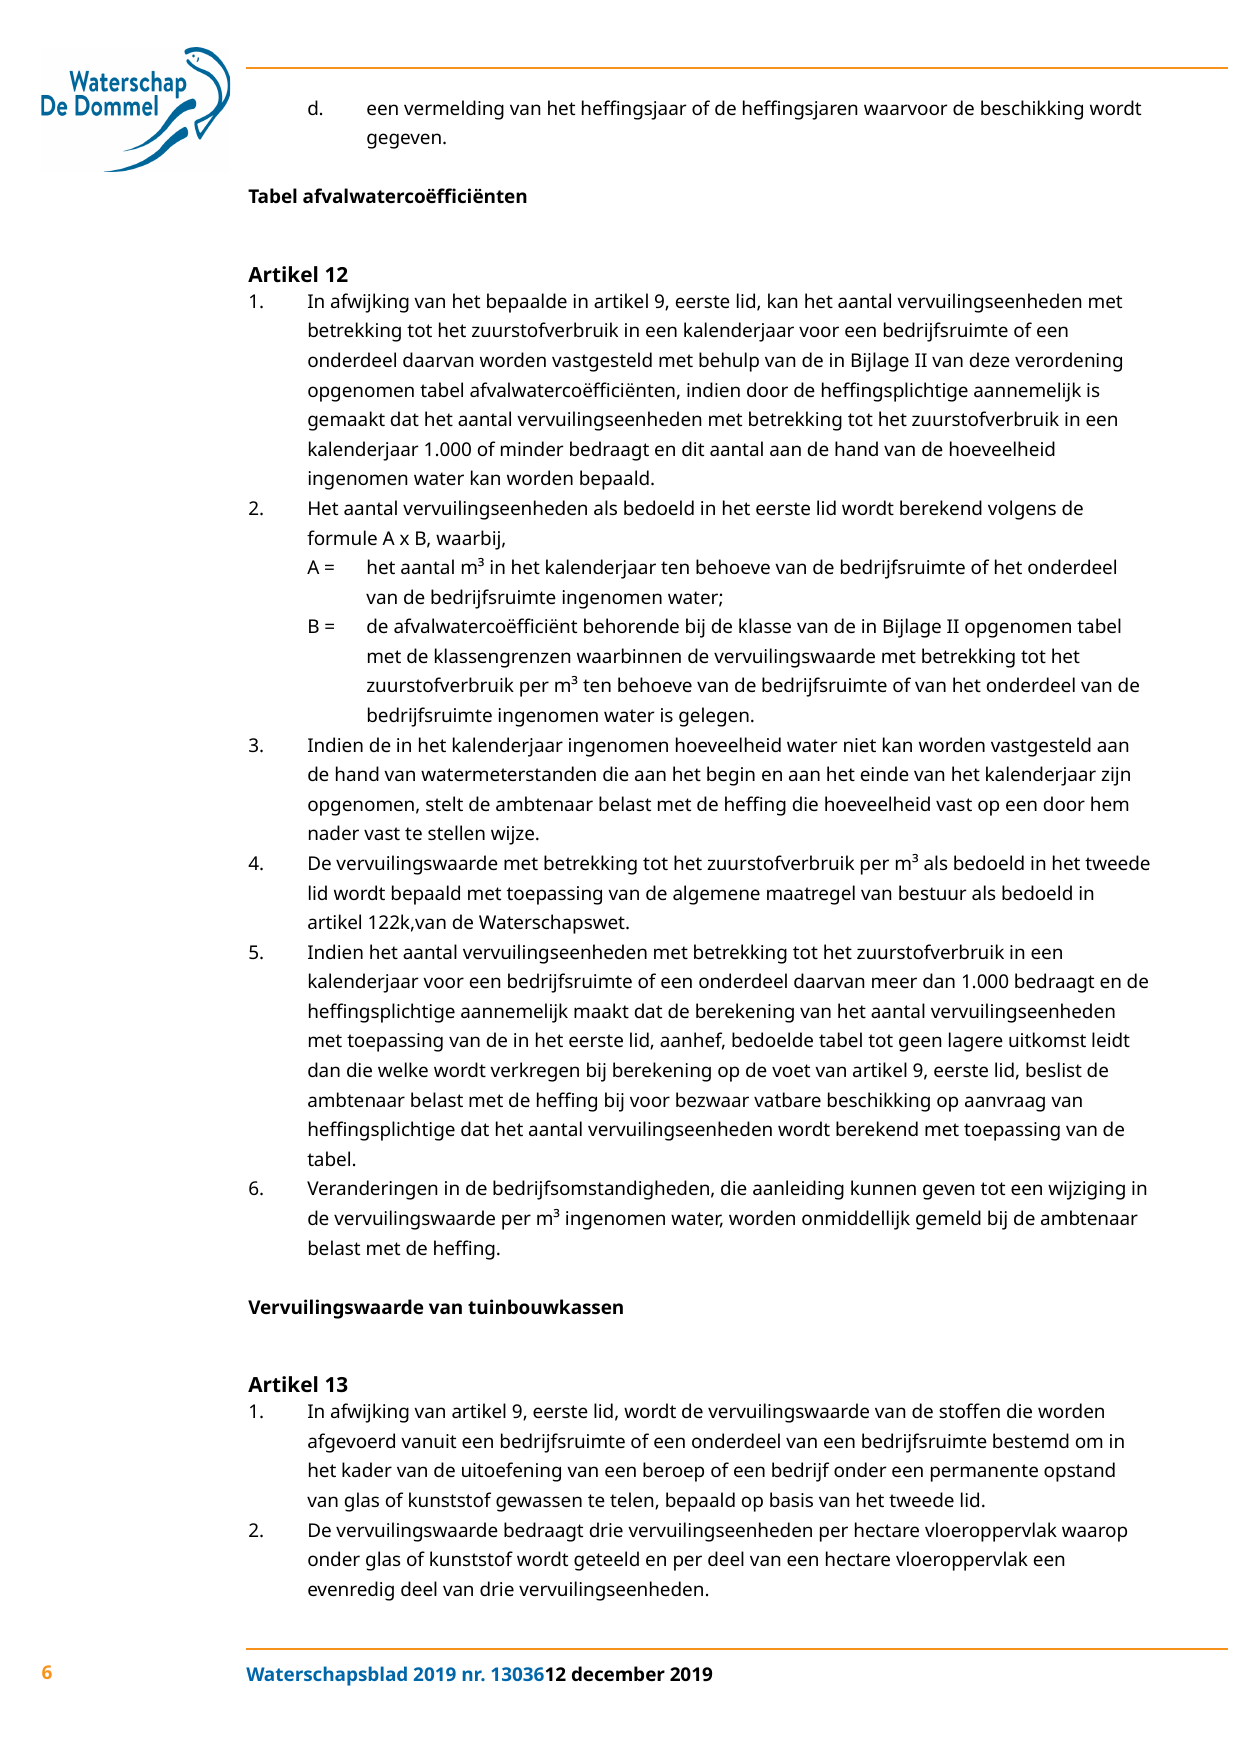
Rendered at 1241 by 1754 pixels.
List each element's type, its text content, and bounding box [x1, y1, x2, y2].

text Artikel 13 [248, 1370, 1152, 1398]
list De vervuilingswaarde bedraagt drie vervuilingseenheden per hectare vloeroppervlak waarop onder glas of kunststof wordt geteeld en per deel van een hectare vloeroppervlak een evenredig deel van drie vervuilingseenheden. [248, 1517, 1152, 1602]
list Veranderingen in de bedrijfsomstandigheden, die aanleiding kunnen geven tot een wijziging in de vervuilingswaarde per m³ ingenomen water, worden onmiddellijk gemeld bij de ambtenaar belast met de heffing. [248, 1176, 1152, 1261]
text Vervuilingswaarde van tuinbouwkassen [248, 1294, 1152, 1320]
list een vermelding van het heffingsjaar of de heffingsjaren waarvoor de beschikking wordt gegeven. [307, 95, 1152, 150]
list de afvalwatercoëfficiënt behorende bij de klasse van de in Bijlage II opgenomen tabel met de klassengrenzen waarbinnen de vervuilingswaarde met betrekking tot het zuurstofverbruik per m³ ten behoeve van de bedrijfsruimte of van het onderdeel van de bedrijfsruimte ingenomen water is gelegen. [307, 613, 1152, 728]
picture [204, 47, 231, 76]
list Het aantal vervuilingseenheden als bedoeld in het eerste lid wordt berekend volgens de formule A x B, waarbij, [248, 495, 1152, 551]
text Tabel afvalwatercoëfficiënten [248, 183, 1152, 209]
list Indien de in het kalenderjaar ingenomen hoeveelheid water niet kan worden vastgesteld aan de hand van watermeterstanden die aan het begin en aan het einde van het kalenderjaar zijn opgenomen, stelt de ambtenaar belast met de heffing die hoeveelheid vast op een door hem nader vast te stellen wijze. [248, 732, 1152, 846]
list In afwijking van het bepaalde in artikel 9, eerste lid, kan het aantal vervuilingseenheden met betrekking tot het zuurstofverbruik in een kalenderjaar voor een bedrijfsruimte of een onderdeel daarvan worden vastgesteld met behulp van de in Bijlage II van deze verordening opgenomen tabel afvalwatercoëfficiënten, indien door de heffingsplichtige aannemelijk is gemaakt dat het aantal vervuilingseenheden met betrekking tot het zuurstofverbruik in een kalenderjaar 1.000 of minder bedraagt en dit aantal aan de hand van de hoeveelheid ingenomen water kan worden bepaald. [248, 288, 1152, 491]
picture [198, 118, 210, 131]
list het aantal m³ in het kalenderjaar ten behoeve van de bedrijfsruimte of het onderdeel van de bedrijfsruimte ingenomen water; [307, 554, 1152, 610]
text Artikel 12 [248, 260, 1152, 288]
picture [41, 47, 231, 172]
list Indien het aantal vervuilingseenheden met betrekking tot het zuurstofverbruik in een kalenderjaar voor een bedrijfsruimte of een onderdeel daarvan meer dan 1.000 bedraagt en de heffingsplichtige aannemelijk maakt dat de berekening van het aantal vervuilingseenheden met toepassing van de in het eerste lid, aanhef, bedoelde tabel tot geen lagere uitkomst leidt dan die welke wordt verkregen bij berekening op de voet van artikel 9, eerste lid, beslist de ambtenaar belast met de heffing bij voor bezwaar vatbare beschikking op aanvraag van heffingsplichtige dat het aantal vervuilingseenheden wordt berekend met toepassing van de tabel. [248, 939, 1152, 1172]
picture [45, 99, 51, 111]
list In afwijking van artikel 9, eerste lid, wordt de vervuilingswaarde van de stoffen die worden afgevoerd vanuit een bedrijfsruimte of een onderdeel van een bedrijfsruimte bestemd om in het kader van de uitoefening van een beroep of een bedrijf onder een permanente opstand van glas of kunststof gewassen te telen, bepaald op basis van het tweede lid. [248, 1398, 1152, 1513]
list De vervuilingswaarde met betrekking tot het zuurstofverbruik per m³ als bedoeld in het tweede lid wordt bepaald met toepassing van de algemene maatregel van bestuur als bedoeld in artikel 122k,van de Waterschapswet. [248, 850, 1152, 935]
